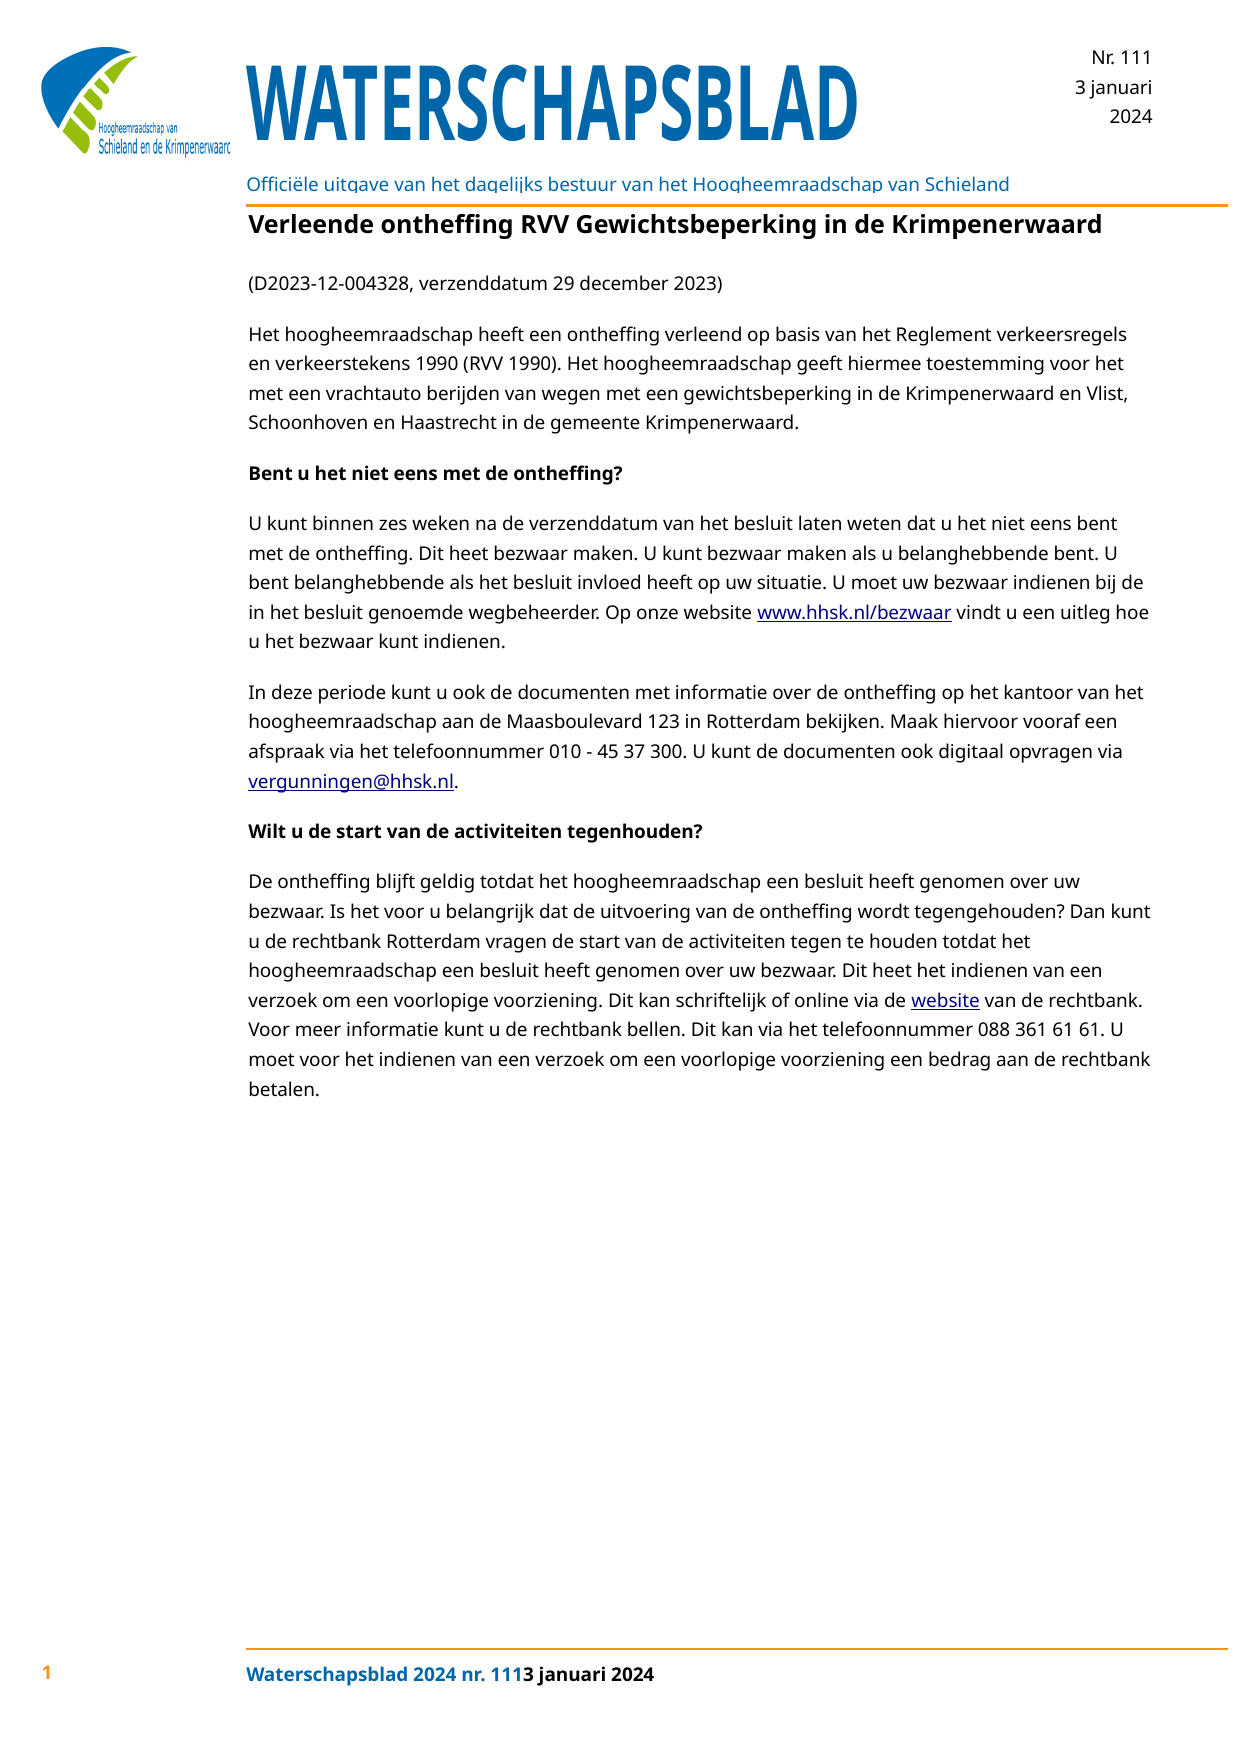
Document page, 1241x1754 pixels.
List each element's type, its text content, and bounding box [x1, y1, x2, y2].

text Het hoogheemraadschap heeft een ontheffing verleend op basis van het Reglement verkeersregels en verkeerstekens 1990 (RVV 1990). Het hoogheemraadschap geeft hiermee toestemming voor het met een vrachtauto berijden van wegen met een gewichtsbeperking in de Krimpenerwaard en Vlist, Schoonhoven en Haastrecht in de gemeente Krimpenerwaard. [248, 321, 1152, 435]
picture [41, 47, 231, 172]
text Wilt u de start van de activiteiten tegenhouden? [248, 818, 1152, 844]
text U kunt binnen zes weken na de verzenddatum van het besluit laten weten dat u het niet eens bent met de ontheffing. Dit heet bezwaar maken. U kunt bezwaar maken als u belanghebbende bent. U bent belanghebbende als het besluit invloed heeft op uw situatie. U moet uw bezwaar indienen bij de in het besluit genoemde wegbeheerder. Op onze website www.hhsk.nl/bezwaar vindt u een uitleg hoe u het bezwaar kunt indienen. [248, 510, 1152, 654]
text De ontheffing blijft geldig totdat het hoogheemraadschap een besluit heeft genomen over uw bezwaar. Is het voor u belangrijk dat de uitvoering van de ontheffing wordt tegengehouden? Dan kunt u de rechtbank Rotterdam vragen de start van de activiteiten tegen te houden totdat het hoogheemraadschap een besluit heeft genomen over uw bezwaar. Dit heet het indienen van een verzoek om een voorlopige voorziening. Dit kan schriftelijk of online via de website van de rechtbank. Voor meer informatie kunt u de rechtbank bellen. Dit kan via het telefoonnummer 088 361 61 61. U moet voor het indienen van een verzoek om een voorlopige voorziening een bedrag aan de rechtbank betalen. [248, 869, 1152, 1101]
text In deze periode kunt u ook de documenten met informatie over de ontheffing op het kantoor van het hoogheemraadschap aan de Maasboulevard 123 in Rotterdam bekijken. Maak hiervoor vooraf een afspraak via het telefoonnummer 010 - 45 37 300. U kunt de documenten ook digitaal opvragen via vergunningen@hhsk.nl. [248, 679, 1152, 793]
text (D2023-12-004328, verzenddatum 29 december 2023) [248, 270, 1152, 296]
text Verleende ontheffing RVV Gewichtsbeperking in de Krimpenerwaard [248, 207, 1152, 241]
text Bent u het niet eens met de ontheffing? [248, 460, 1152, 486]
